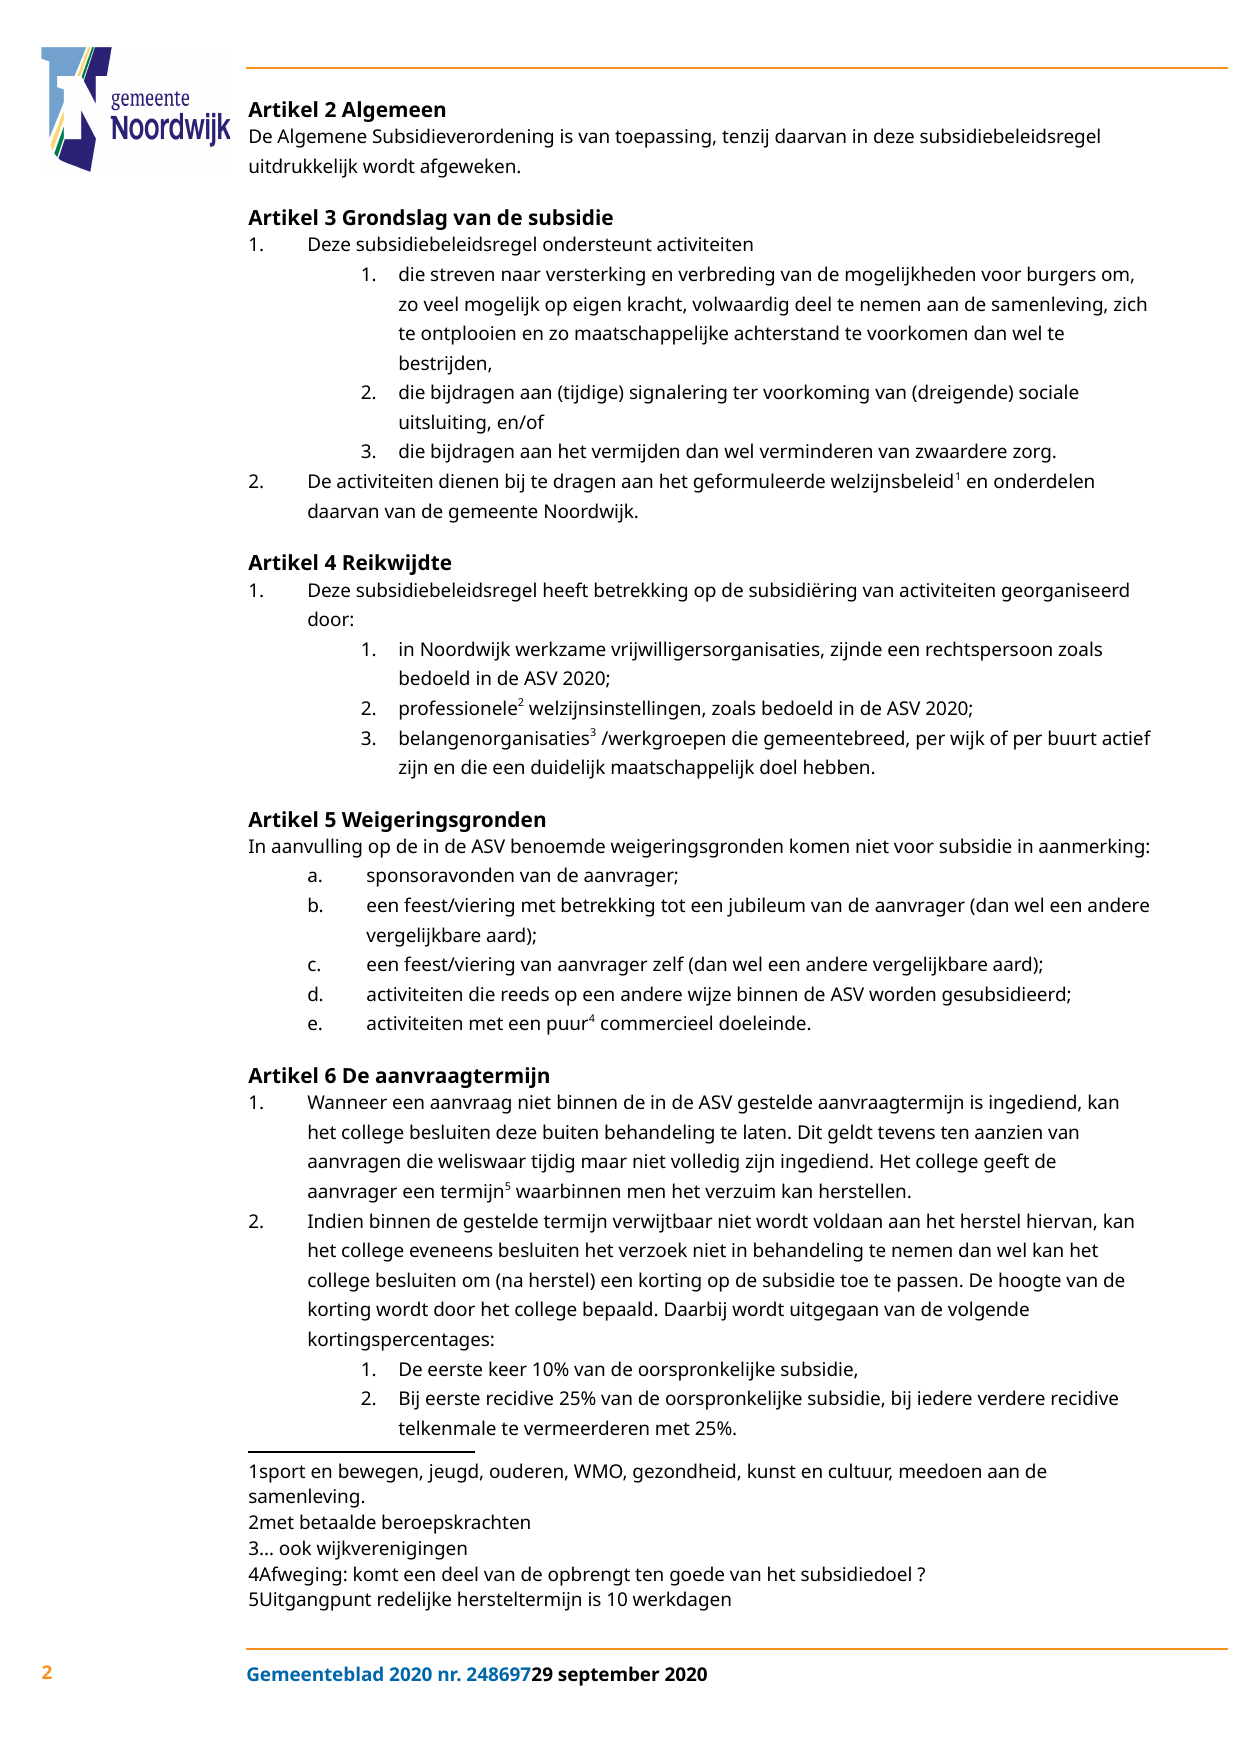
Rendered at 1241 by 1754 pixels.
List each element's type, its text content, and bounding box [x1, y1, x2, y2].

text De Algemene Subsidieverordening is van toepassing, tenzij daarvan in deze subsidiebeleidsregel uitdrukkelijk wordt afgeweken. [248, 123, 1152, 178]
list Deze subsidiebeleidsregel ondersteunt activiteiten [248, 232, 1152, 257]
list De eerste keer 10% van de oorspronkelijke subsidie, [361, 1356, 1152, 1381]
list Wanneer een aanvraag niet binnen de in de ASV gestelde aanvraagtermijn is ingediend, kan het college besluiten deze buiten behandeling te laten. Dit geldt tevens ten aanzien van aanvragen die weliswaar tijdig maar niet volledig zijn ingediend. Het college geeft de aanvrager een termijn waarbinnen men het verzuim kan herstellen. [248, 1089, 1152, 1204]
list activiteiten die reeds op een andere wijze binnen de ASV worden gesubsidieerd; [307, 981, 1152, 1007]
list die streven naar versterking en verbreding van de mogelijkheden voor burgers om, zo veel mogelijk op eigen kracht, volwaardig deel te nemen aan de samenleving, zich te ontplooien en zo maatschappelijke achterstand te voorkomen dan wel te bestrijden, [361, 261, 1152, 376]
text Artikel 2 Algemeen [248, 95, 1152, 123]
list sponsoravonden van de aanvrager; [307, 863, 1152, 888]
text Artikel 6 De aanvraagtermijn [248, 1061, 1152, 1089]
list Deze subsidiebeleidsregel heeft betrekking op de subsidiëring van activiteiten georganiseerd door: [248, 577, 1152, 632]
text Artikel 4 Reikwijdte [248, 548, 1152, 577]
list die bijdragen aan het vermijden dan wel verminderen van zwaardere zorg. [361, 439, 1152, 464]
text Artikel 3 Grondslag van de subsidie [248, 203, 1152, 232]
list Indien binnen de gestelde termijn verwijtbaar niet wordt voldaan aan het herstel hiervan, kan het college eveneens besluiten het verzoek niet in behandeling te nemen dan wel kan het college besluiten om (na herstel) een korting op de subsidie toe te passen. De hoogte van de korting wordt door het college bepaald. Daarbij wordt uitgegaan van de volgende kortingspercentages: [248, 1208, 1152, 1352]
list in Noordwijk werkzame vrijwilligersorganisaties, zijnde een rechtspersoon zoals bedoeld in de ASV 2020; [361, 636, 1152, 691]
list met betaalde beroepskrachten [248, 1509, 1152, 1535]
list activiteiten met een puur commercieel doeleinde. [307, 1011, 1152, 1036]
list een feest/viering van aanvrager zelf (dan wel een andere vergelijkbare aard); [307, 951, 1152, 977]
text In aanvulling op de in de ASV benoemde weigeringsgronden komen niet voor subsidie in aanmerking: [248, 833, 1152, 859]
list die bijdragen aan (tijdige) signalering ter voorkoming van (dreigende) sociale uitsluiting, en/of [361, 379, 1152, 435]
list Afweging: komt een deel van de opbrengt ten goede van het subsidiedoel ? [248, 1561, 1152, 1586]
list De activiteiten dienen bij te dragen aan het geformuleerde welzijnsbeleid en onderdelen daarvan van de gemeente Noordwijk. [248, 468, 1152, 524]
list … ook wijkverenigingen [248, 1535, 1152, 1561]
list een feest/viering met betrekking tot een jubileum van de aanvrager (dan wel een andere vergelijkbare aard); [307, 892, 1152, 948]
list Uitgangpunt redelijke hersteltermijn is 10 werkdagen [248, 1586, 1152, 1612]
list Bij eerste recidive 25% van de oorspronkelijke subsidie, bij iedere verdere recidive telkenmale te vermeerderen met 25%. [361, 1385, 1152, 1441]
list professionele welzijnsinstellingen, zoals bedoeld in de ASV 2020; [361, 695, 1152, 721]
list belangenorganisaties /werkgroepen die gemeentebreed, per wijk of per buurt actief zijn en die een duidelijk maatschappelijk doel hebben. [361, 725, 1152, 780]
list sport en bewegen, jeugd, ouderen, WMO, gezondheid, kunst en cultuur, meedoen aan de samenleving. [248, 1458, 1152, 1509]
text Artikel 5 Weigeringsgronden [248, 805, 1152, 833]
picture [41, 47, 231, 172]
